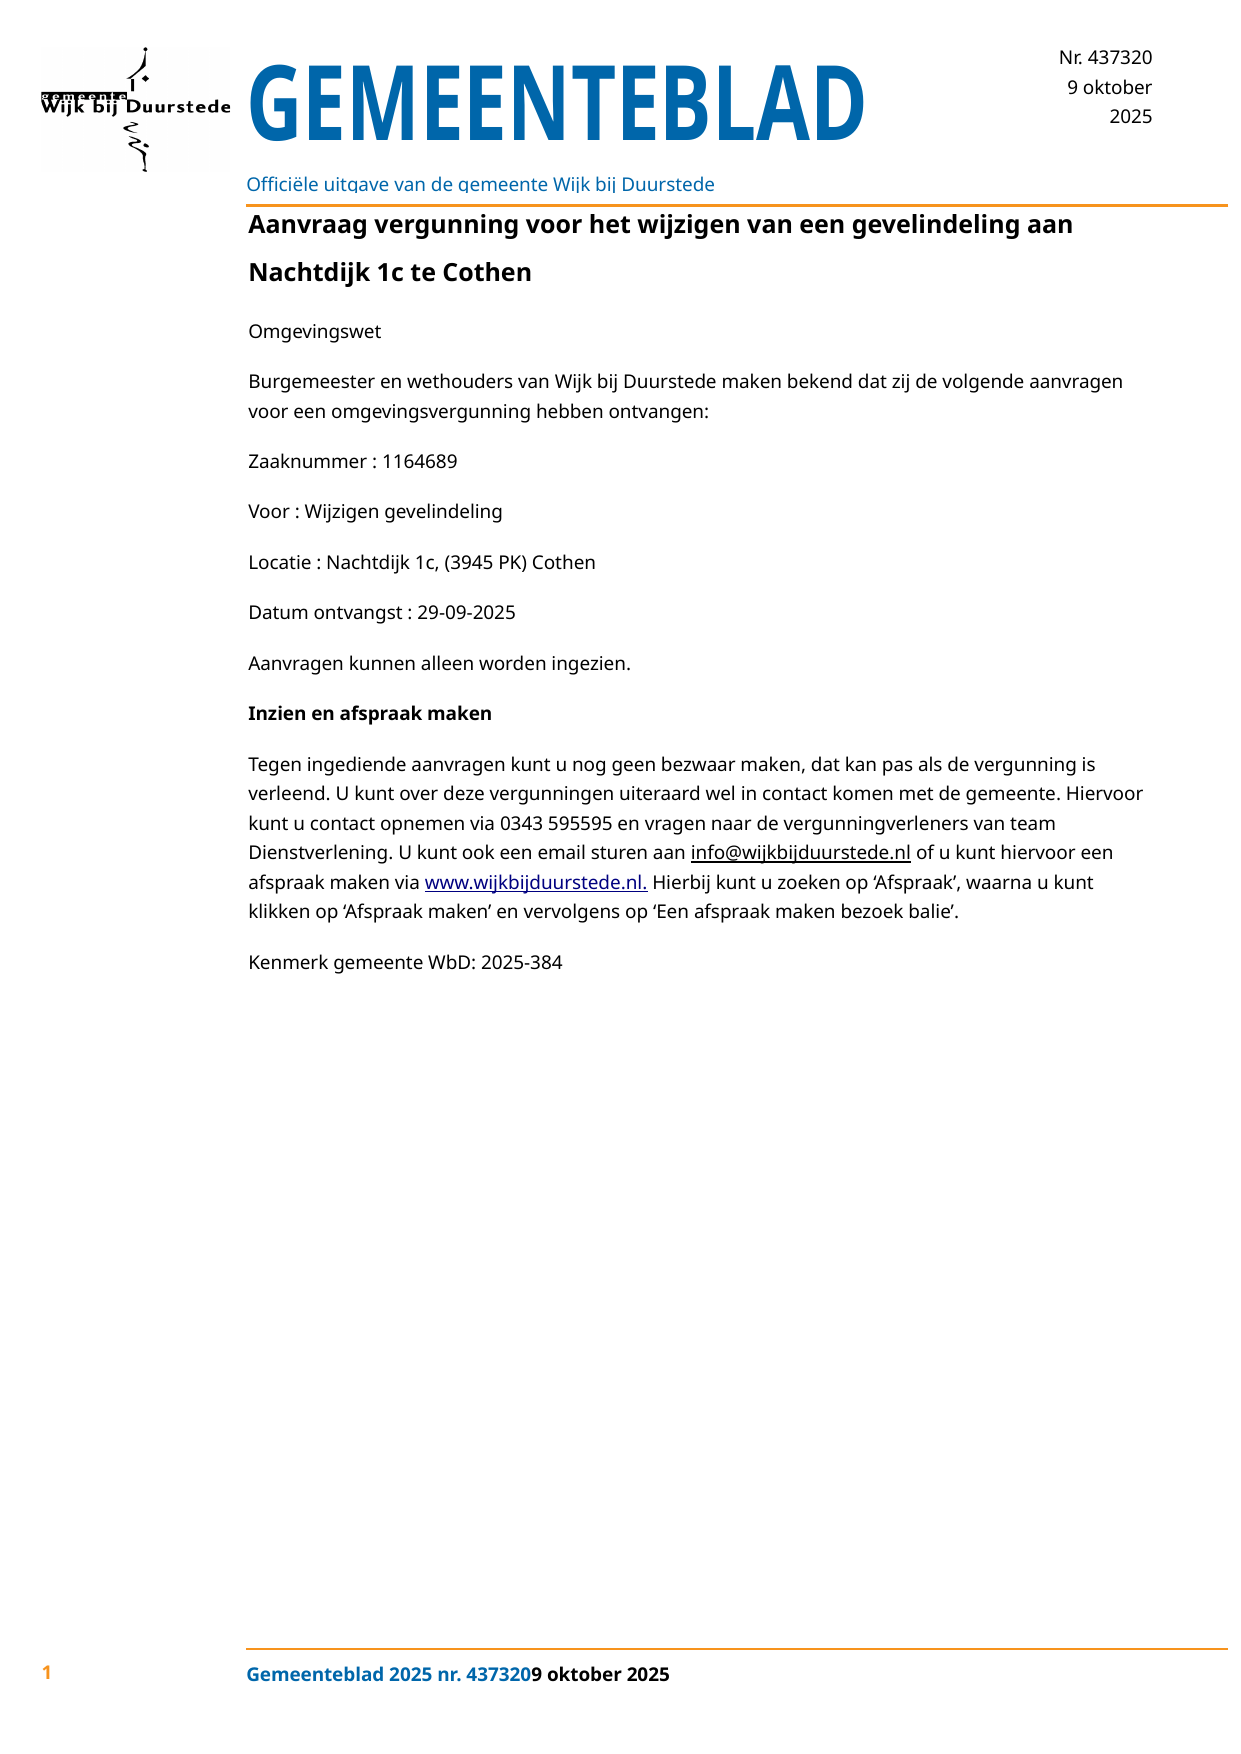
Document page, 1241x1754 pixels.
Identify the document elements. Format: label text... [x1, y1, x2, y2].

picture [41, 47, 231, 172]
text Voor : Wijzigen gevelindeling [248, 499, 1152, 524]
text Locatie : Nachtdijk 1c, (3945 PK) Cothen [248, 549, 1152, 575]
text Aanvragen kunnen alleen worden ingezien. [248, 650, 1152, 676]
text Tegen ingediende aanvragen kunt u nog geen bezwaar maken, dat kan pas als de vergunning is verleend. U kunt over deze vergunningen uiteraard wel in contact komen met de gemeente. Hiervoor kunt u contact opnemen via 0343 595595 en vragen naar de vergunningverleners van team Dienstverlening. U kunt ook een email sturen aan info@wijkbijduurstede.nl of u kunt hiervoor een afspraak maken via www.wijkbijduurstede.nl. Hierbij kunt u zoeken op ‘Afspraak’, waarna u kunt klikken op ‘Afspraak maken’ en vervolgens op ‘Een afspraak maken bezoek balie’. [248, 751, 1152, 924]
text Aanvraag vergunning voor het wijzigen van een gevelindeling aan Nachtdijk 1c te Cothen [248, 207, 1152, 288]
text Kenmerk gemeente WbD: 2025-384 [248, 949, 1152, 975]
text Omgevingswet [248, 318, 1152, 344]
text Zaaknummer : 1164689 [248, 448, 1152, 474]
text Inzien en afspraak maken [248, 700, 1152, 726]
text Datum ontvangst : 29-09-2025 [248, 599, 1152, 625]
text Burgemeester en wethouders van Wijk bij Duurstede maken bekend dat zij de volgende aanvragen voor een omgevingsvergunning hebben ontvangen: [248, 368, 1152, 424]
